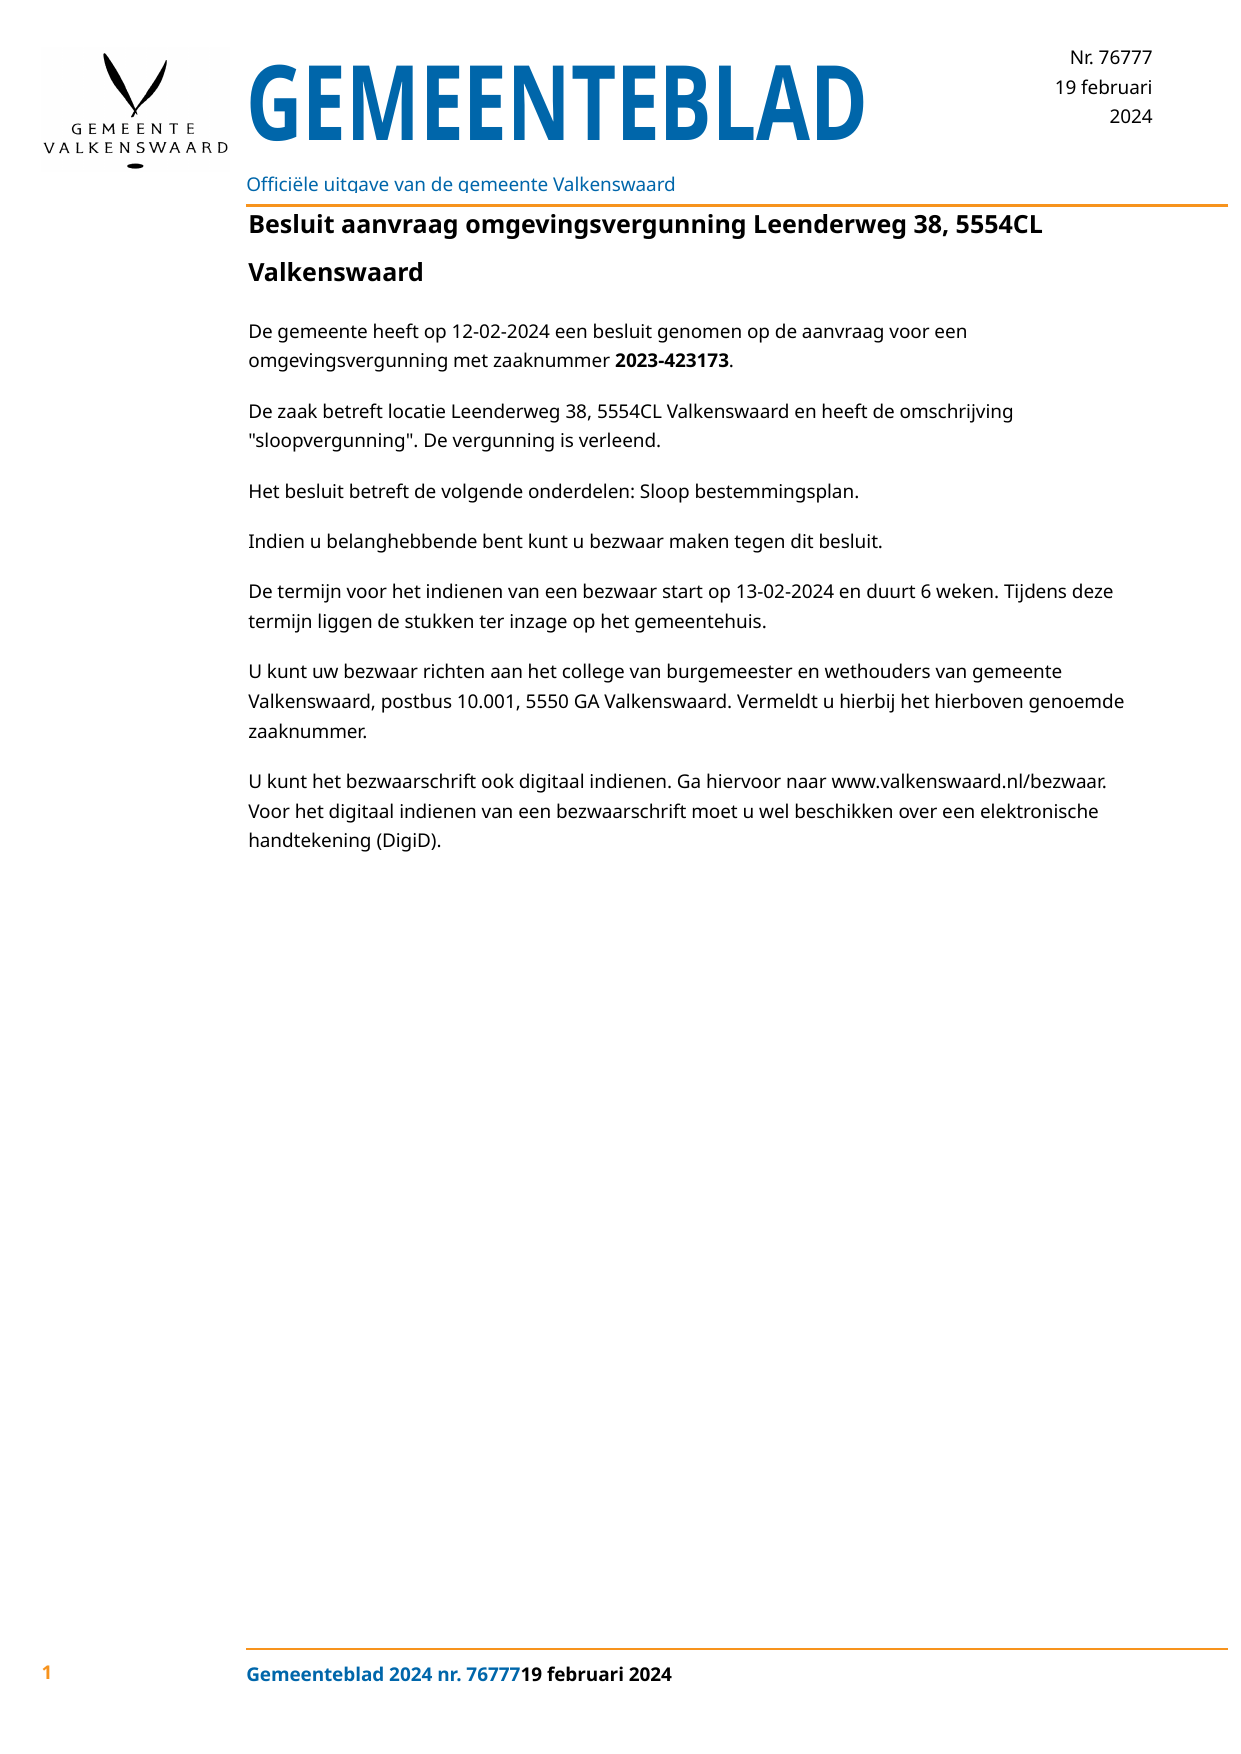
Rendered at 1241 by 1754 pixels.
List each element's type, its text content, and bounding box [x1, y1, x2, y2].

text Besluit aanvraag omgevingsvergunning Leenderweg 38, 5554CL Valkenswaard [248, 207, 1152, 288]
text Het besluit betreft de volgende onderdelen: Sloop bestemmingsplan. [248, 478, 1152, 504]
text U kunt uw bezwaar richten aan het college van burgemeester en wethouders van gemeente Valkenswaard, postbus 10.001, 5550 GA Valkenswaard. Vermeldt u hierbij het hierboven genoemde zaaknummer. [248, 659, 1152, 744]
text De zaak betreft locatie Leenderweg 38, 5554CL Valkenswaard en heeft de omschrijving "sloopvergunning". De vergunning is verleend. [248, 398, 1152, 453]
picture [41, 47, 231, 172]
text U kunt het bezwaarschrift ook digitaal indienen. Ga hiervoor naar www.valkenswaard.nl/bezwaar. Voor het digitaal indienen van een bezwaarschrift moet u wel beschikken over een elektronische handtekening (DigiD). [248, 768, 1152, 853]
text Indien u belanghebbende bent kunt u bezwaar maken tegen dit besluit. [248, 528, 1152, 554]
text De gemeente heeft op 12-02-2024 een besluit genomen op de aanvraag voor een omgevingsvergunning met zaaknummer 2023-423173. [248, 318, 1152, 373]
text De termijn voor het indienen van een bezwaar start op 13-02-2024 en duurt 6 weken. Tijdens deze termijn liggen de stukken ter inzage op het gemeentehuis. [248, 579, 1152, 634]
